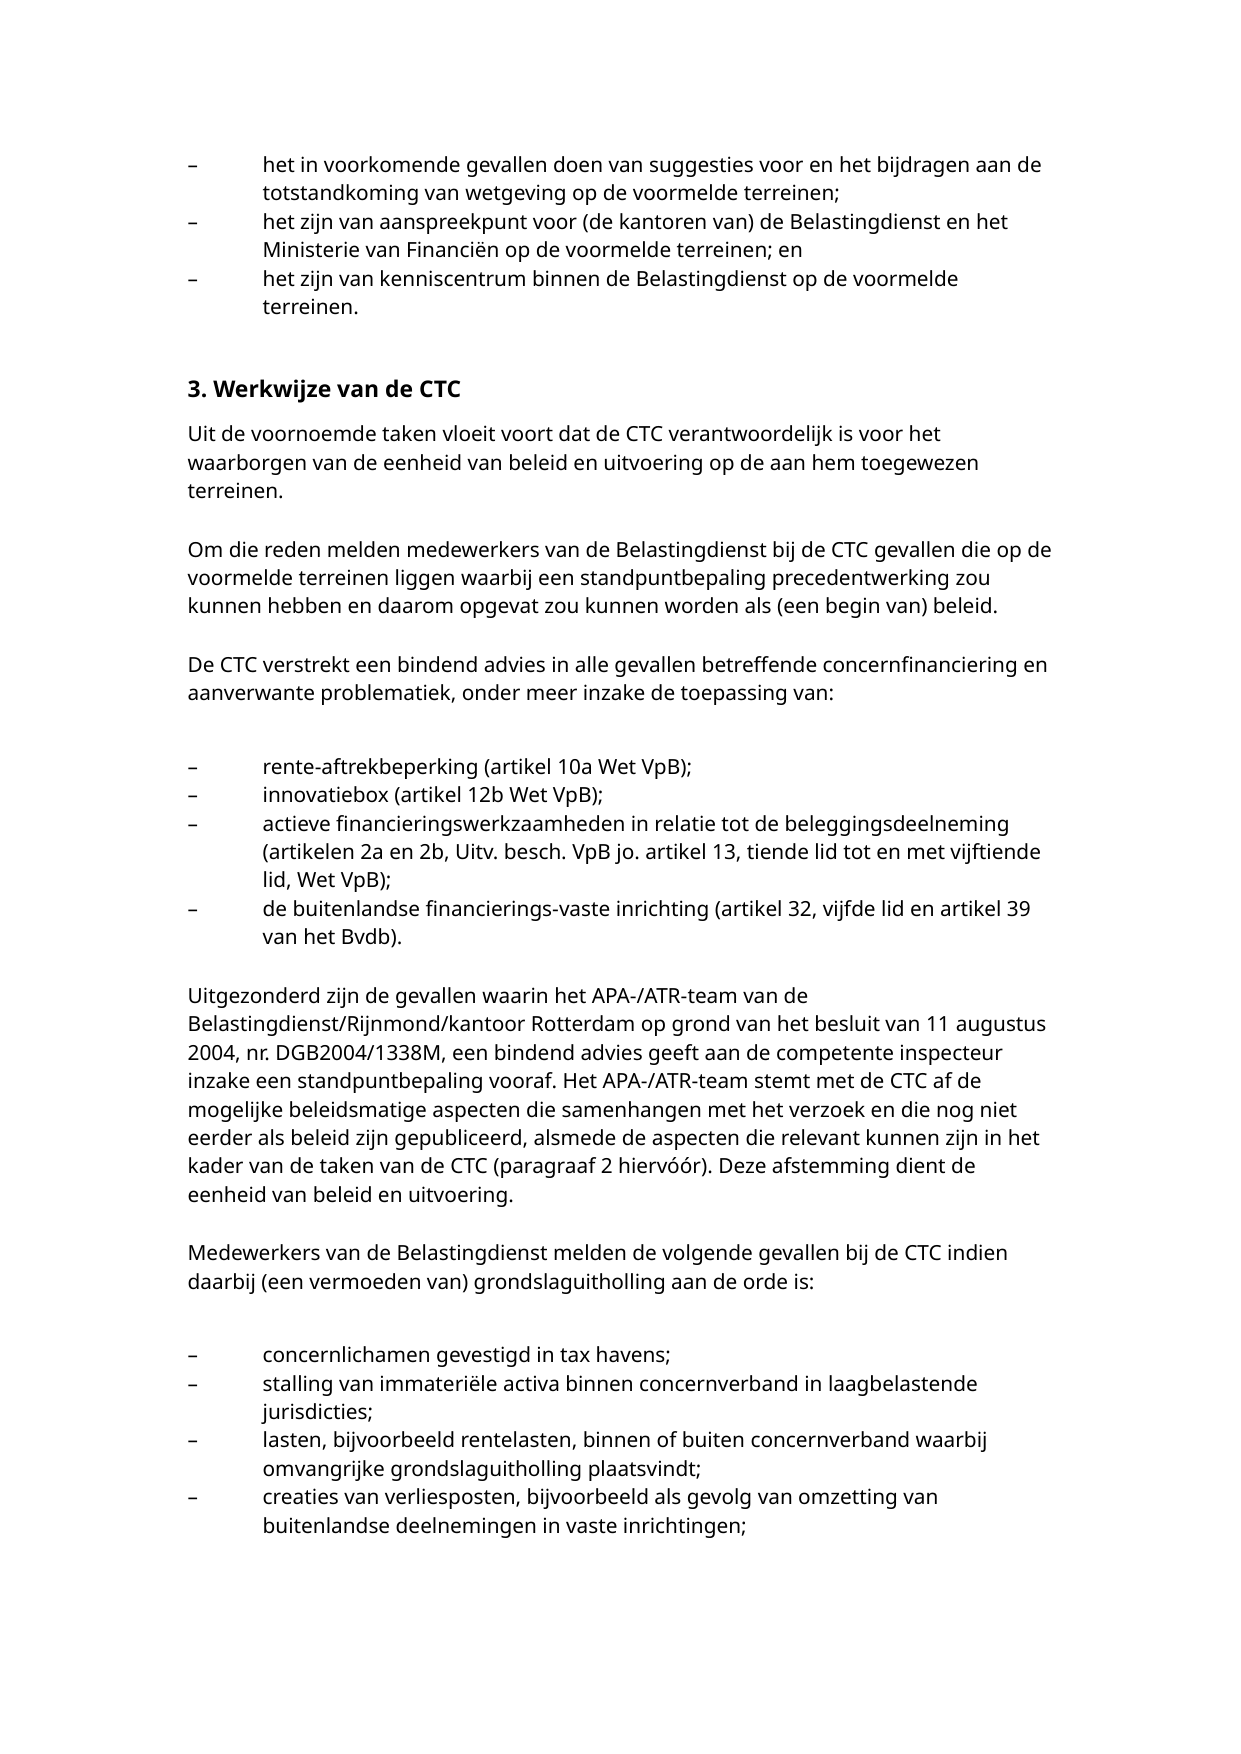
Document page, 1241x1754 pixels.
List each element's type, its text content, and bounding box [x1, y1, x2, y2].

list het in voorkomende gevallen doen van suggesties voor en het bijdragen aan de totstandkoming van wetgeving op de voormelde terreinen; [187, 150, 1053, 207]
list innovatiebox (artikel 12b Wet VpB); [187, 780, 1053, 809]
text Uit de voornoemde taken vloeit voort dat de CTC verantwoordelijk is voor het waarborgen van de eenheid van beleid en uitvoering op de aan hem toegewezen terreinen. [187, 419, 1053, 505]
text Medewerkers van de Belastingdienst melden de volgende gevallen bij de CTC indien daarbij (een vermoeden van) grondslaguitholling aan de orde is: [187, 1238, 1053, 1295]
list actieve financieringswerkzaamheden in relatie tot de beleggingsdeelneming (artikelen 2a en 2b, Uitv. besch. VpB jo. artikel 13, tiende lid tot en met vijftiende lid, Wet VpB); [187, 809, 1053, 894]
list het zijn van aanspreekpunt voor (de kantoren van) de Belastingdienst en het Ministerie van Financiën op de voormelde terreinen; en [187, 207, 1053, 264]
list het zijn van kenniscentrum binnen de Belastingdienst op de voormelde terreinen. [187, 264, 1053, 321]
subtitle 3. Werkwijze van de CTC [187, 373, 1053, 404]
list stalling van immateriële activa binnen concernverband in laagbelastende jurisdicties; [187, 1369, 1053, 1426]
text De CTC verstrekt een bindend advies in alle gevallen betreffende concernfinanciering en aanverwante problematiek, onder meer inzake de toepassing van: [187, 650, 1053, 707]
list lasten, bijvoorbeeld rentelasten, binnen of buiten concernverband waarbij omvangrijke grondslaguitholling plaatsvindt; [187, 1426, 1053, 1482]
list rente-aftrekbeperking (artikel 10a Wet VpB); [187, 752, 1053, 780]
text Om die reden melden medewerkers van de Belastingdienst bij de CTC gevallen die op de voormelde terreinen liggen waarbij een standpuntbepaling precedentwerking zou kunnen hebben en daarom opgevat zou kunnen worden als (een begin van) beleid. [187, 535, 1053, 620]
list concernlichamen gevestigd in tax havens; [187, 1340, 1053, 1369]
list creaties van verliesposten, bijvoorbeeld als gevolg van omzetting van buitenlandse deelnemingen in vaste inrichtingen; [187, 1482, 1053, 1539]
text Uitgezonderd zijn de gevallen waarin het APA-/ATR-team van de Belastingdienst/Rijnmond/kantoor Rotterdam op grond van het besluit van 11 augustus 2004, nr. DGB2004/1338M, een bindend advies geeft aan de competente inspecteur inzake een standpuntbepaling vooraf. Het APA-/ATR-team stemt met de CTC af de mogelijke beleidsmatige aspecten die samenhangen met het verzoek en die nog niet eerder als beleid zijn gepubliceerd, alsmede de aspecten die relevant kunnen zijn in het kader van de taken van de CTC (paragraaf 2 hiervóór). Deze afstemming dient de eenheid van beleid en uitvoering. [187, 981, 1053, 1208]
list de buitenlandse financierings-vaste inrichting (artikel 32, vijfde lid en artikel 39 van het Bvdb). [187, 894, 1053, 951]
